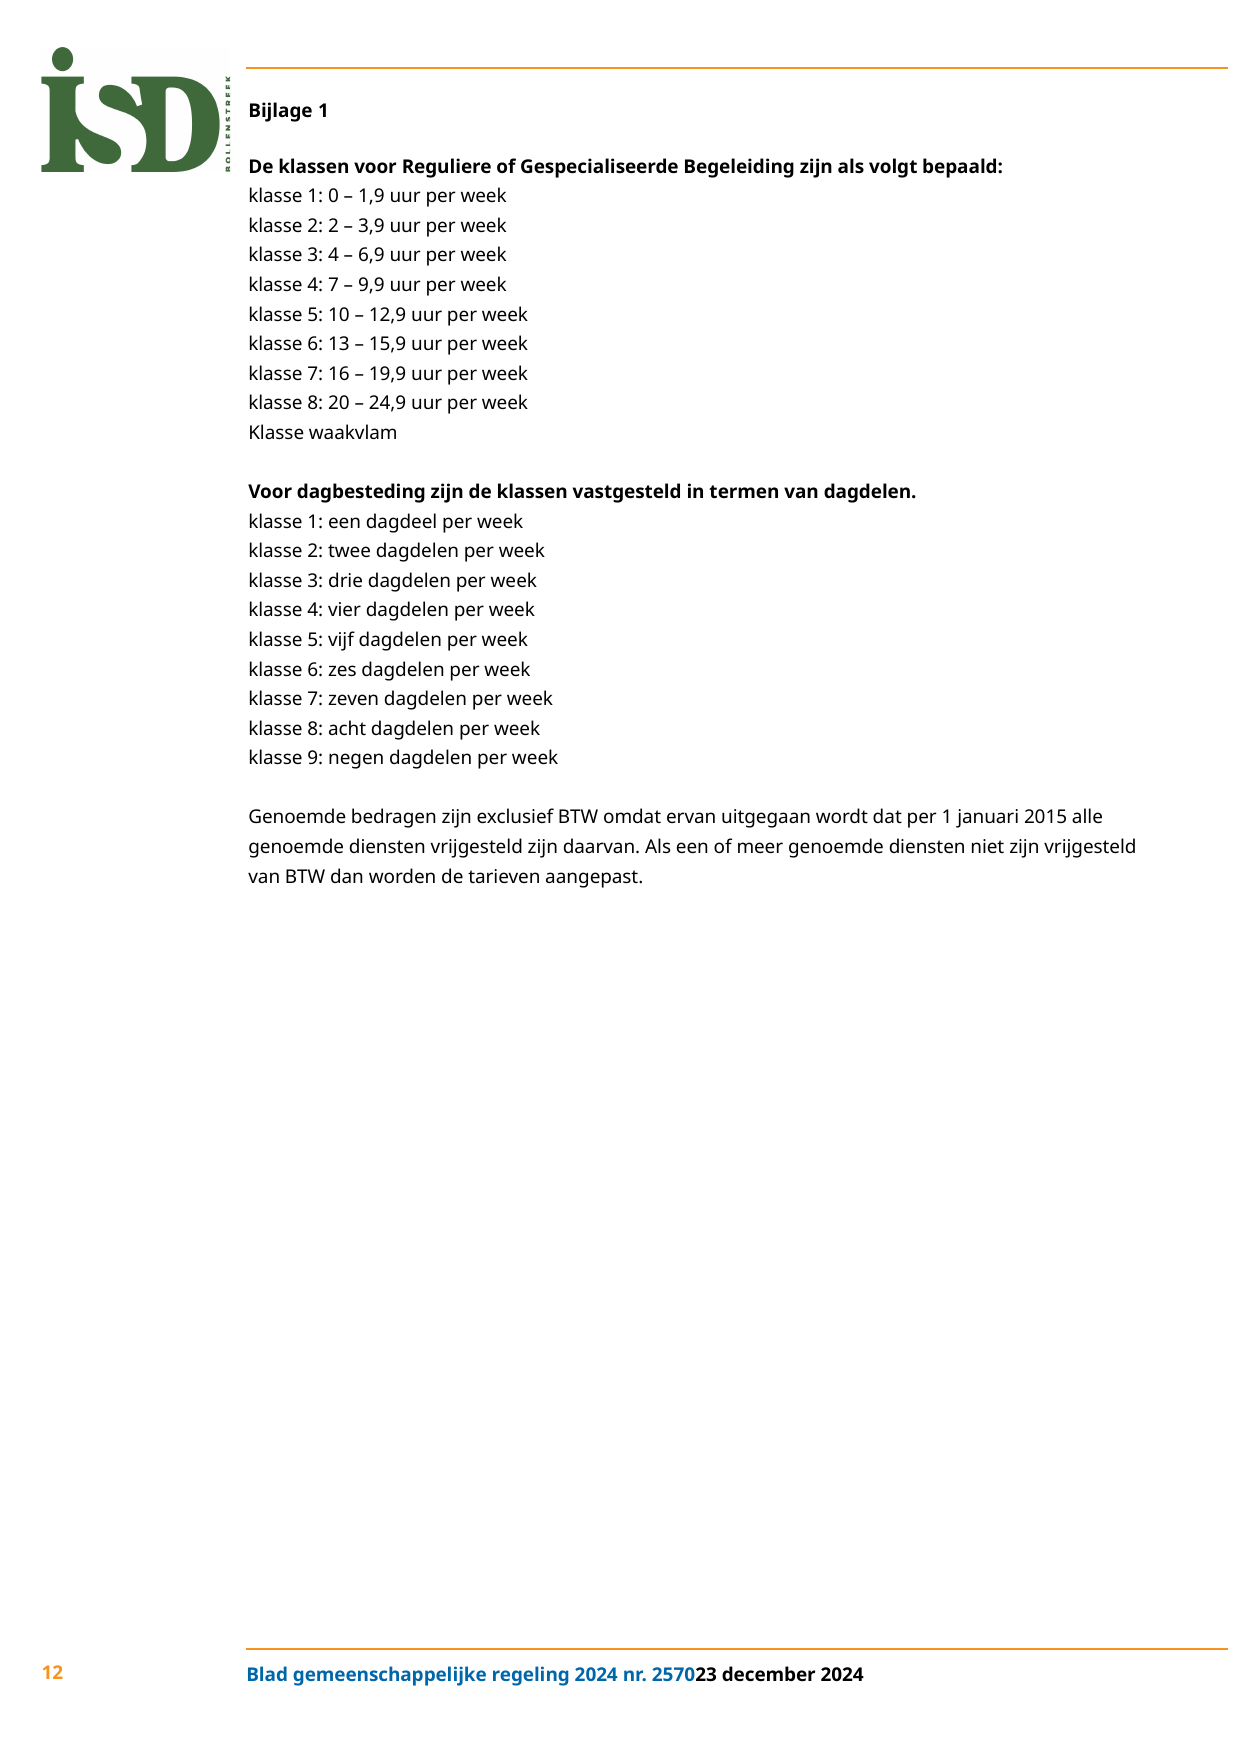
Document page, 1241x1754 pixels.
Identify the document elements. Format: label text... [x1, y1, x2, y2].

text klasse 2: twee dagdelen per week [248, 537, 1152, 563]
text klasse 3: drie dagdelen per week [248, 567, 1152, 593]
text Klasse waakvlam [248, 419, 1152, 445]
text klasse 7: 16 – 19,9 uur per week [248, 360, 1152, 386]
text Bijlage 1 [248, 95, 1152, 123]
text klasse 2: 2 – 3,9 uur per week [248, 212, 1152, 238]
text klasse 6: zes dagdelen per week [248, 656, 1152, 682]
text Voor dagbesteding zijn de klassen vastgesteld in termen van dagdelen. [248, 478, 1152, 504]
text klasse 5: vijf dagdelen per week [248, 626, 1152, 652]
text klasse 9: negen dagdelen per week [248, 744, 1152, 770]
text Genoemde bedragen zijn exclusief BTW omdat ervan uitgegaan wordt dat per 1 januari 2015 alle genoemde diensten vrijgesteld zijn daarvan. Als een of meer genoemde diensten niet zijn vrijgesteld van BTW dan worden de tarieven aangepast. [248, 804, 1152, 889]
text klasse 8: acht dagdelen per week [248, 715, 1152, 741]
text klasse 4: 7 – 9,9 uur per week [248, 271, 1152, 297]
text klasse 1: een dagdeel per week [248, 508, 1152, 534]
text klasse 7: zeven dagdelen per week [248, 685, 1152, 711]
text De klassen voor Reguliere of Gespecialiseerde Begeleiding zijn als volgt bepaald: [248, 153, 1152, 179]
text klasse 6: 13 – 15,9 uur per week [248, 330, 1152, 356]
picture [41, 47, 231, 172]
text klasse 5: 10 – 12,9 uur per week [248, 301, 1152, 327]
text klasse 8: 20 – 24,9 uur per week [248, 389, 1152, 415]
text klasse 1: 0 – 1,9 uur per week [248, 182, 1152, 208]
text klasse 4: vier dagdelen per week [248, 597, 1152, 622]
text klasse 3: 4 – 6,9 uur per week [248, 242, 1152, 267]
